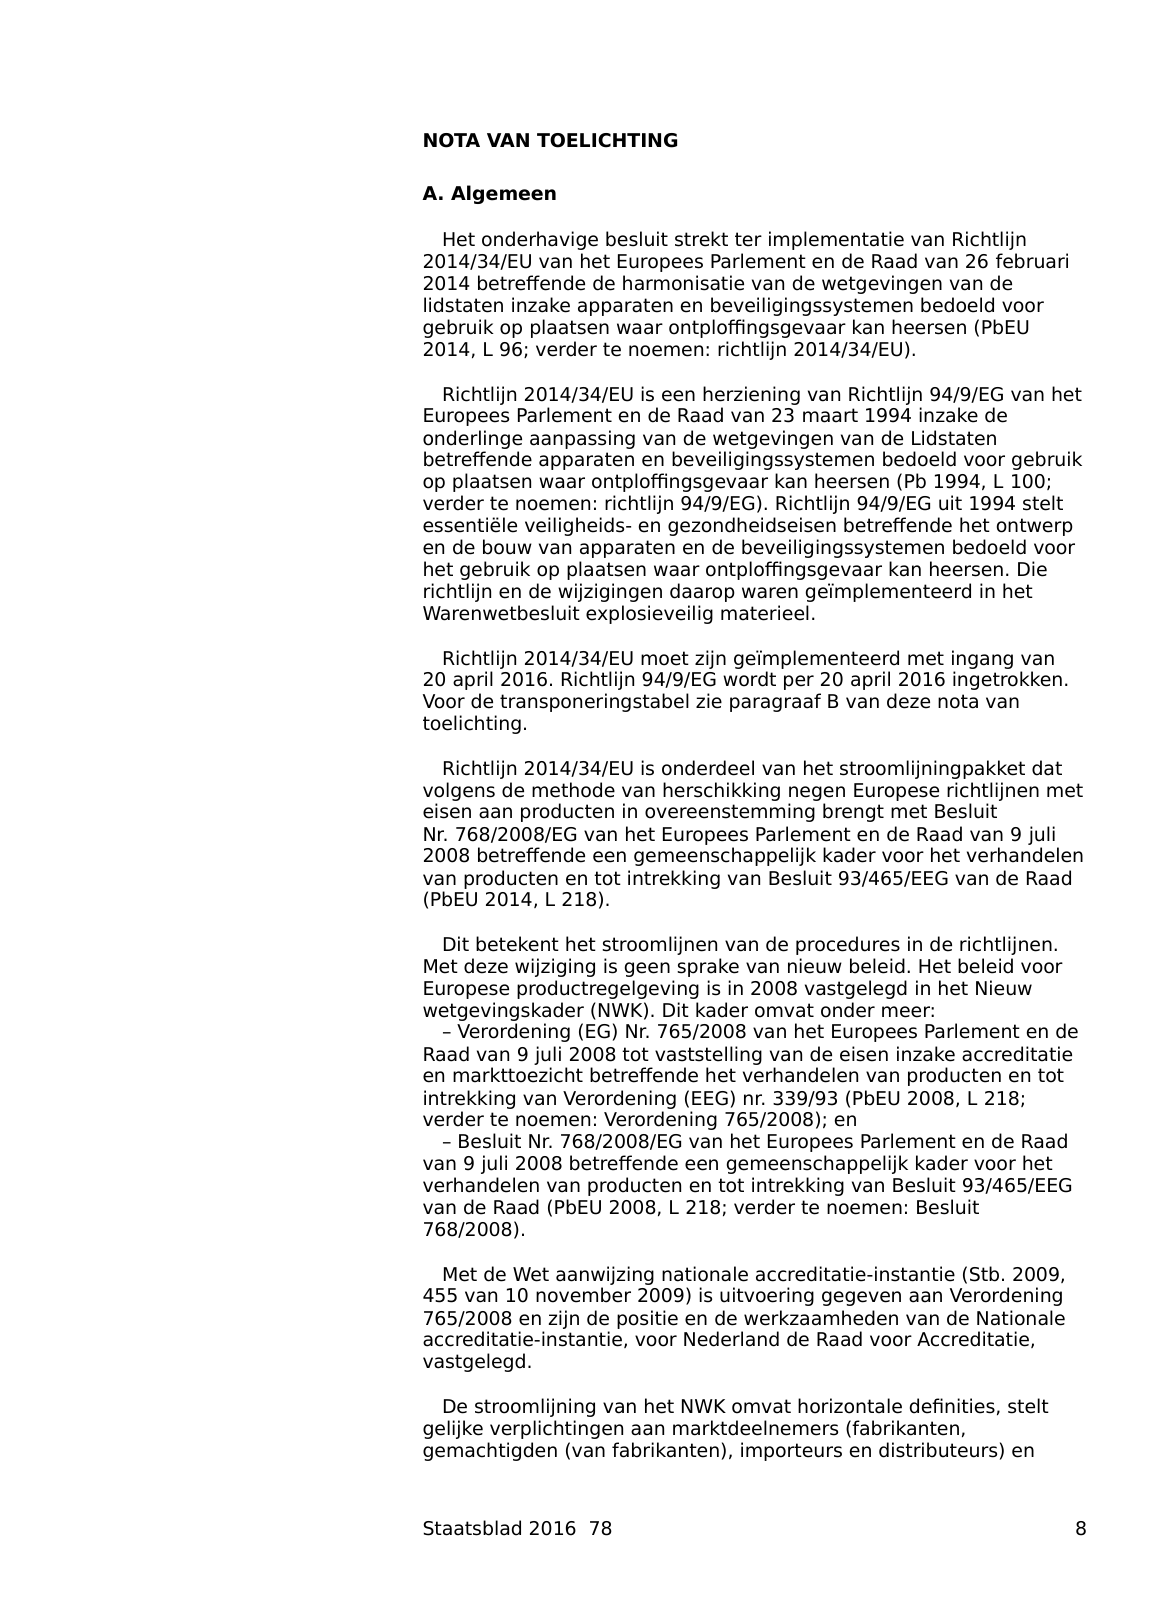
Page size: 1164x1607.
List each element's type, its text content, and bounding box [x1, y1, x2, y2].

text Met de Wet aanwijzing nationale accreditatie-instantie (Stb. 2009, 455 van 10 november 2009) is uitvoering gegeven aan Verordening 765/2008 en zijn de positie en de werkzaamheden van de Nationale accreditatie-instantie, voor Nederland de Raad voor Accreditatie, vastgelegd. [422, 1263, 1087, 1373]
text – Besluit Nr. 768/2008/EG van het Europees Parlement en de Raad van 9 juli 2008 betreffende een gemeenschappelijk kader voor het verhandelen van producten en tot intrekking van Besluit 93/465/EEG van de Raad (PbEU 2008, L 218; verder te noemen: Besluit 768/2008). [422, 1131, 1087, 1241]
subtitle A. Algemeen [422, 182, 1087, 204]
text Het onderhavige besluit strekt ter implementatie van Richtlijn 2014/34/EU van het Europees Parlement en de Raad van 26 februari 2014 betreffende de harmonisatie van de wetgevingen van de lidstaten inzake apparaten en beveiligingssystemen bedoeld voor gebruik op plaatsen waar ontploffingsgevaar kan heersen (PbEU 2014, L 96; verder te noemen: richtlijn 2014/34/EU). [422, 229, 1087, 361]
text Dit betekent het stroomlijnen van de procedures in de richtlijnen. Met deze wijziging is geen sprake van nieuw beleid. Het beleid voor Europese productregelgeving is in 2008 vastgelegd in het Nieuw wetgevingskader (NWK). Dit kader omvat onder meer: [422, 933, 1087, 1021]
text Richtlijn 2014/34/EU is onderdeel van het stroomlijningpakket dat volgens de methode van herschikking negen Europese richtlijnen met eisen aan producten in overeenstemming brengt met Besluit Nr. 768/2008/EG van het Europees Parlement en de Raad van 9 juli 2008 betreffende een gemeenschappelijk kader voor het verhandelen van producten en tot intrekking van Besluit 93/465/EEG van de Raad (PbEU 2014, L 218). [422, 757, 1087, 911]
subtitle NOTA VAN TOELICHTING [422, 130, 1087, 152]
text – Verordening (EG) Nr. 765/2008 van het Europees Parlement en de Raad van 9 juli 2008 tot vaststelling van de eisen inzake accreditatie en markttoezicht betreffende het verhandelen van producten en tot intrekking van Verordening (EEG) nr. 339/93 (PbEU 2008, L 218; verder te noemen: Verordening 765/2008); en [422, 1021, 1087, 1131]
text Richtlijn 2014/34/EU moet zijn geïmplementeerd met ingang van 20 april 2016. Richtlijn 94/9/EG wordt per 20 april 2016 ingetrokken. Voor de transponeringstabel zie paragraaf B van deze nota van toelichting. [422, 647, 1087, 735]
text Richtlijn 2014/34/EU is een herziening van Richtlijn 94/9/EG van het Europees Parlement en de Raad van 23 maart 1994 inzake de onderlinge aanpassing van de wetgevingen van de Lidstaten betreffende apparaten en beveiligingssystemen bedoeld voor gebruik op plaatsen waar ontploffingsgevaar kan heersen (Pb 1994, L 100; verder te noemen: richtlijn 94/9/EG). Richtlijn 94/9/EG uit 1994 stelt essentiële veiligheids- en gezondheidseisen betreffende het ontwerp en de bouw van apparaten en de beveiligingssystemen bedoeld voor het gebruik op plaatsen waar ontploffingsgevaar kan heersen. Die richtlijn en de wijzigingen daarop waren geïmplementeerd in het Warenwetbesluit explosieveilig materieel. [422, 383, 1087, 625]
text De stroomlijning van het NWK omvat horizontale definities, stelt gelijke verplichtingen aan marktdeelnemers (fabrikanten, gemachtigden (van fabrikanten), importeurs en distributeurs) en [422, 1396, 1087, 1461]
